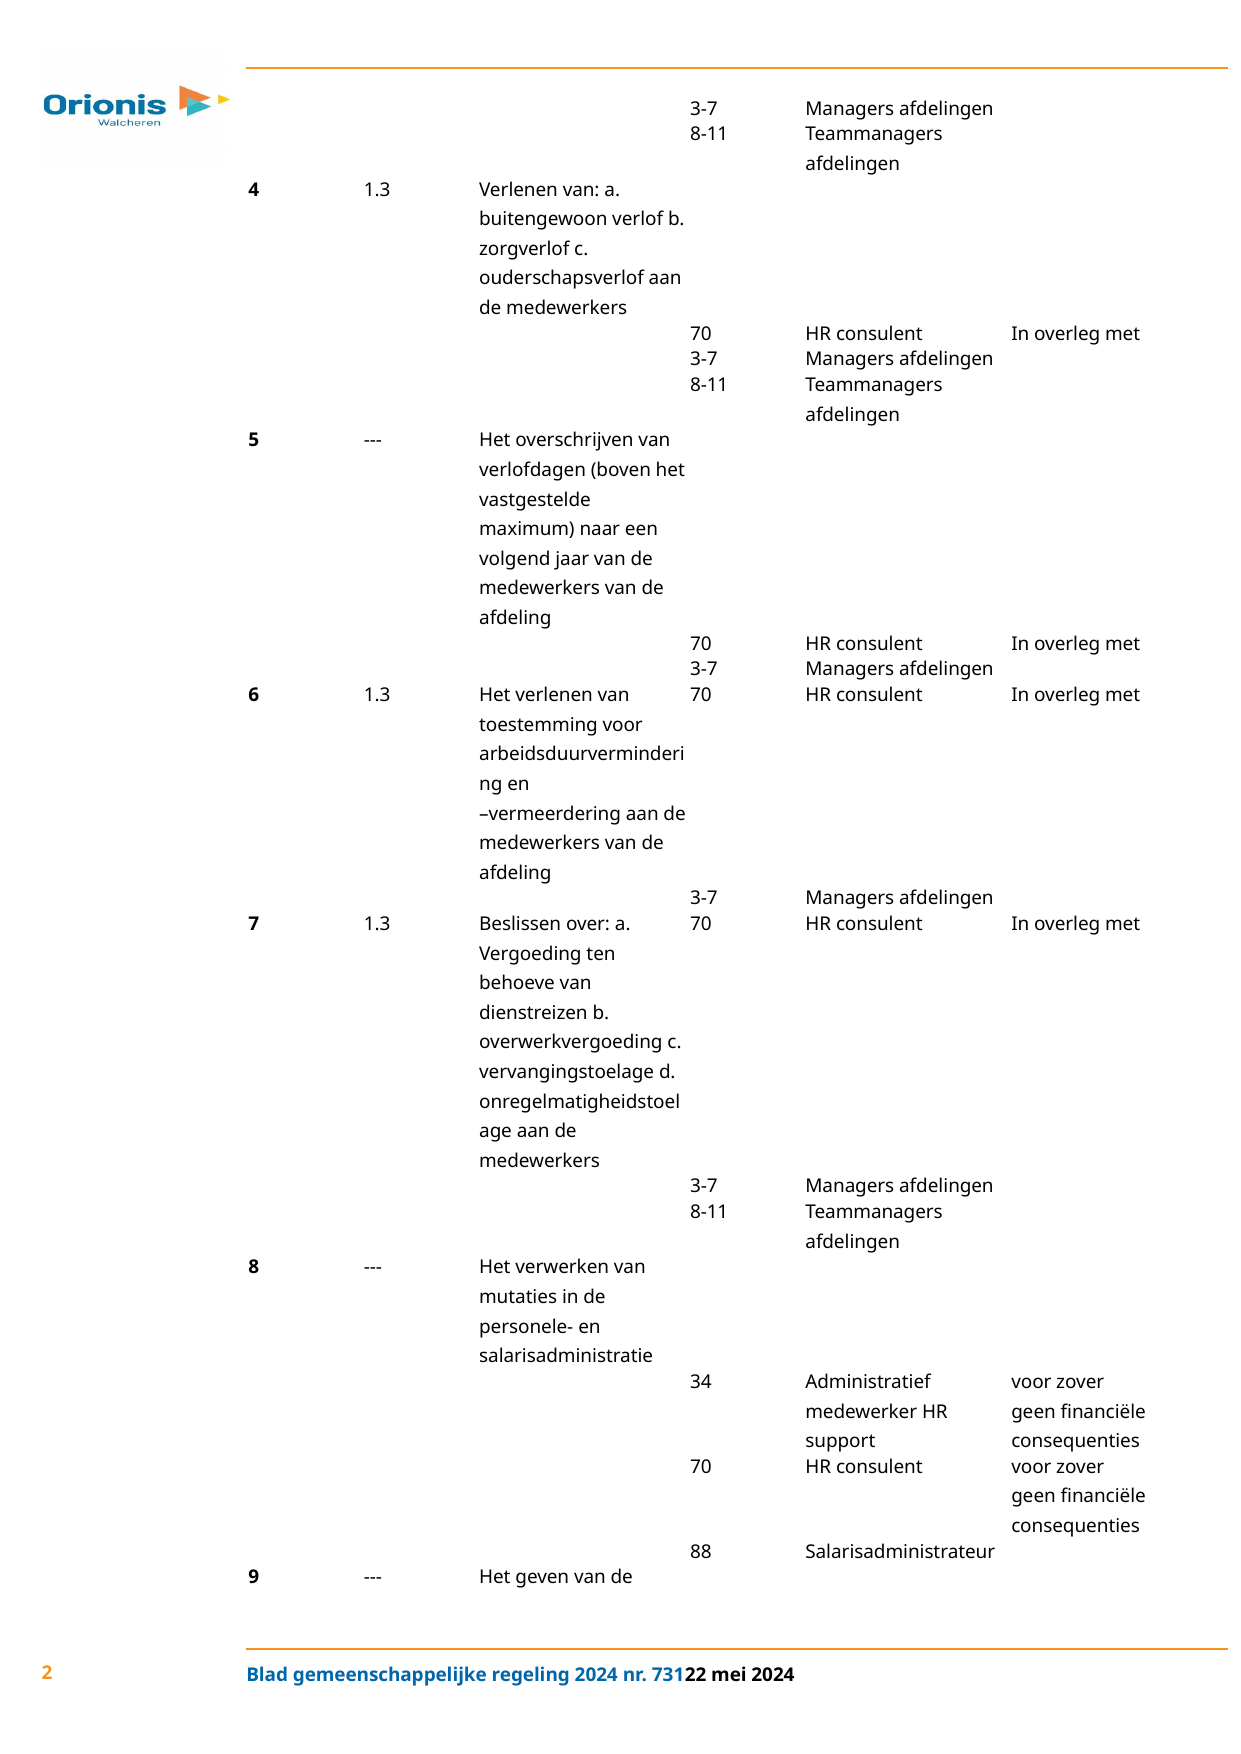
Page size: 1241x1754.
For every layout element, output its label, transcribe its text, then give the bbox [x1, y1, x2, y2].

table_cell In overleg met [1011, 910, 1152, 1173]
table_cell [1011, 371, 1152, 427]
table_cell 8-11 [690, 371, 805, 427]
table_cell [805, 176, 1011, 320]
table_cell Het verwerken van mutaties in de personele- en salarisadministratie [479, 1254, 690, 1368]
table_cell [248, 121, 363, 176]
table_cell [364, 95, 479, 121]
table_cell [1011, 176, 1152, 320]
table_cell [1011, 1538, 1152, 1564]
table_cell [1011, 1173, 1152, 1198]
table_cell [364, 1173, 479, 1198]
table_cell Managers afdelingen [805, 346, 1011, 371]
table_cell Beslissen over: a. Vergoeding ten behoeve van dienstreizen b. overwerkvergoeding c. vervangingstoelage d. onregelmatigheidstoelage aan de medewerkers [479, 910, 690, 1173]
table_cell Het overschrijven van verlofdagen (boven het vastgestelde maximum) naar een volgend jaar van de medewerkers van de afdeling [479, 427, 690, 630]
table_cell [364, 346, 479, 371]
table_cell Managers afdelingen [805, 1173, 1011, 1198]
table_cell Managers afdelingen [805, 885, 1011, 910]
table_cell [479, 1538, 690, 1564]
table_cell 3-7 [690, 885, 805, 910]
table_cell [248, 346, 363, 371]
table_cell Managers afdelingen [805, 95, 1011, 121]
table_cell 3-7 [690, 95, 805, 121]
table_cell [479, 1453, 690, 1538]
table_cell [248, 1453, 363, 1538]
table_cell [248, 1173, 363, 1198]
table_cell HR consulent [805, 320, 1011, 346]
table_cell [1011, 427, 1152, 630]
table_cell [248, 885, 363, 910]
table_cell [1011, 885, 1152, 910]
table_cell Administratief medewerker HR support [805, 1368, 1011, 1453]
table_cell [479, 121, 690, 176]
table_cell [479, 371, 690, 427]
table_cell 3-7 [690, 1173, 805, 1198]
table_cell 1.3 [364, 681, 479, 884]
table_cell 8 [248, 1254, 363, 1368]
table_cell [364, 121, 479, 176]
table_cell [248, 95, 363, 121]
table_cell [479, 1199, 690, 1254]
table_cell [248, 320, 363, 346]
table_cell 8-11 [690, 1199, 805, 1254]
table_cell Het verlenen van toestemming voor arbeidsduurvermindering en –vermeerdering aan de medewerkers van de afdeling [479, 681, 690, 884]
table_cell [1011, 1564, 1152, 1589]
table_cell [364, 371, 479, 427]
table_cell In overleg met [1011, 320, 1152, 346]
table_cell [364, 320, 479, 346]
table_cell Verlenen van: a. buitengewoon verlof b. zorgverlof c. ouderschapsverlof aan de medewerkers [479, 176, 690, 320]
table_cell [248, 371, 363, 427]
table_cell HR consulent [805, 910, 1011, 1173]
table_cell [1011, 121, 1152, 176]
table_cell Teammanagers afdelingen [805, 371, 1011, 427]
table_cell [248, 630, 363, 656]
table_cell Het geven van de [479, 1564, 690, 1589]
table_cell 70 [690, 630, 805, 656]
table_cell 6 [248, 681, 363, 884]
table_cell 1.3 [364, 176, 479, 320]
table_cell Salarisadministrateur [805, 1538, 1011, 1564]
table_cell Teammanagers afdelingen [805, 1199, 1011, 1254]
table_cell voor zover geen financiële consequenties [1011, 1368, 1152, 1453]
table_cell 8-11 [690, 121, 805, 176]
table_cell [1011, 346, 1152, 371]
table_cell 70 [690, 320, 805, 346]
table_cell voor zover geen financiële consequenties [1011, 1453, 1152, 1538]
table_cell [479, 656, 690, 681]
table_cell --- [364, 1254, 479, 1368]
table_cell [1011, 1199, 1152, 1254]
table_cell 70 [690, 681, 805, 884]
table_cell [479, 95, 690, 121]
table_cell 70 [690, 910, 805, 1173]
table_cell [805, 1254, 1011, 1368]
table_cell 3-7 [690, 346, 805, 371]
table_cell [248, 656, 363, 681]
table_cell 4 [248, 176, 363, 320]
table_cell 34 [690, 1368, 805, 1453]
table_cell [479, 1368, 690, 1453]
table_cell 1.3 [364, 910, 479, 1173]
table_cell [1011, 95, 1152, 121]
table_cell [690, 1564, 805, 1589]
picture [41, 47, 231, 172]
table_cell [364, 1199, 479, 1254]
table_cell HR consulent [805, 630, 1011, 656]
table_cell [1011, 656, 1152, 681]
table_cell [364, 630, 479, 656]
table_cell [248, 1368, 363, 1453]
table_cell Managers afdelingen [805, 656, 1011, 681]
table_cell In overleg met [1011, 681, 1152, 884]
table_cell 88 [690, 1538, 805, 1564]
table_cell [805, 1564, 1011, 1589]
table_cell 7 [248, 910, 363, 1173]
table_cell 70 [690, 1453, 805, 1538]
table_cell [479, 1173, 690, 1198]
table_cell HR consulent [805, 1453, 1011, 1538]
table_cell [479, 320, 690, 346]
table_cell [479, 885, 690, 910]
table_cell [364, 656, 479, 681]
table_cell 3-7 [690, 656, 805, 681]
table_cell [364, 1453, 479, 1538]
table_cell 9 [248, 1564, 363, 1589]
table_cell [479, 630, 690, 656]
table_cell --- [364, 1564, 479, 1589]
table_cell [690, 427, 805, 630]
table_cell Teammanagers afdelingen [805, 121, 1011, 176]
table_cell [248, 1199, 363, 1254]
table_cell [479, 346, 690, 371]
table_cell In overleg met [1011, 630, 1152, 656]
table_cell [690, 176, 805, 320]
table_cell [364, 1538, 479, 1564]
table_cell [805, 427, 1011, 630]
table_cell --- [364, 427, 479, 630]
table_cell [1011, 1254, 1152, 1368]
table_cell [248, 1538, 363, 1564]
table_cell [690, 1254, 805, 1368]
table_cell HR consulent [805, 681, 1011, 884]
table_cell [364, 1368, 479, 1453]
table_cell [364, 885, 479, 910]
table_cell 5 [248, 427, 363, 630]
